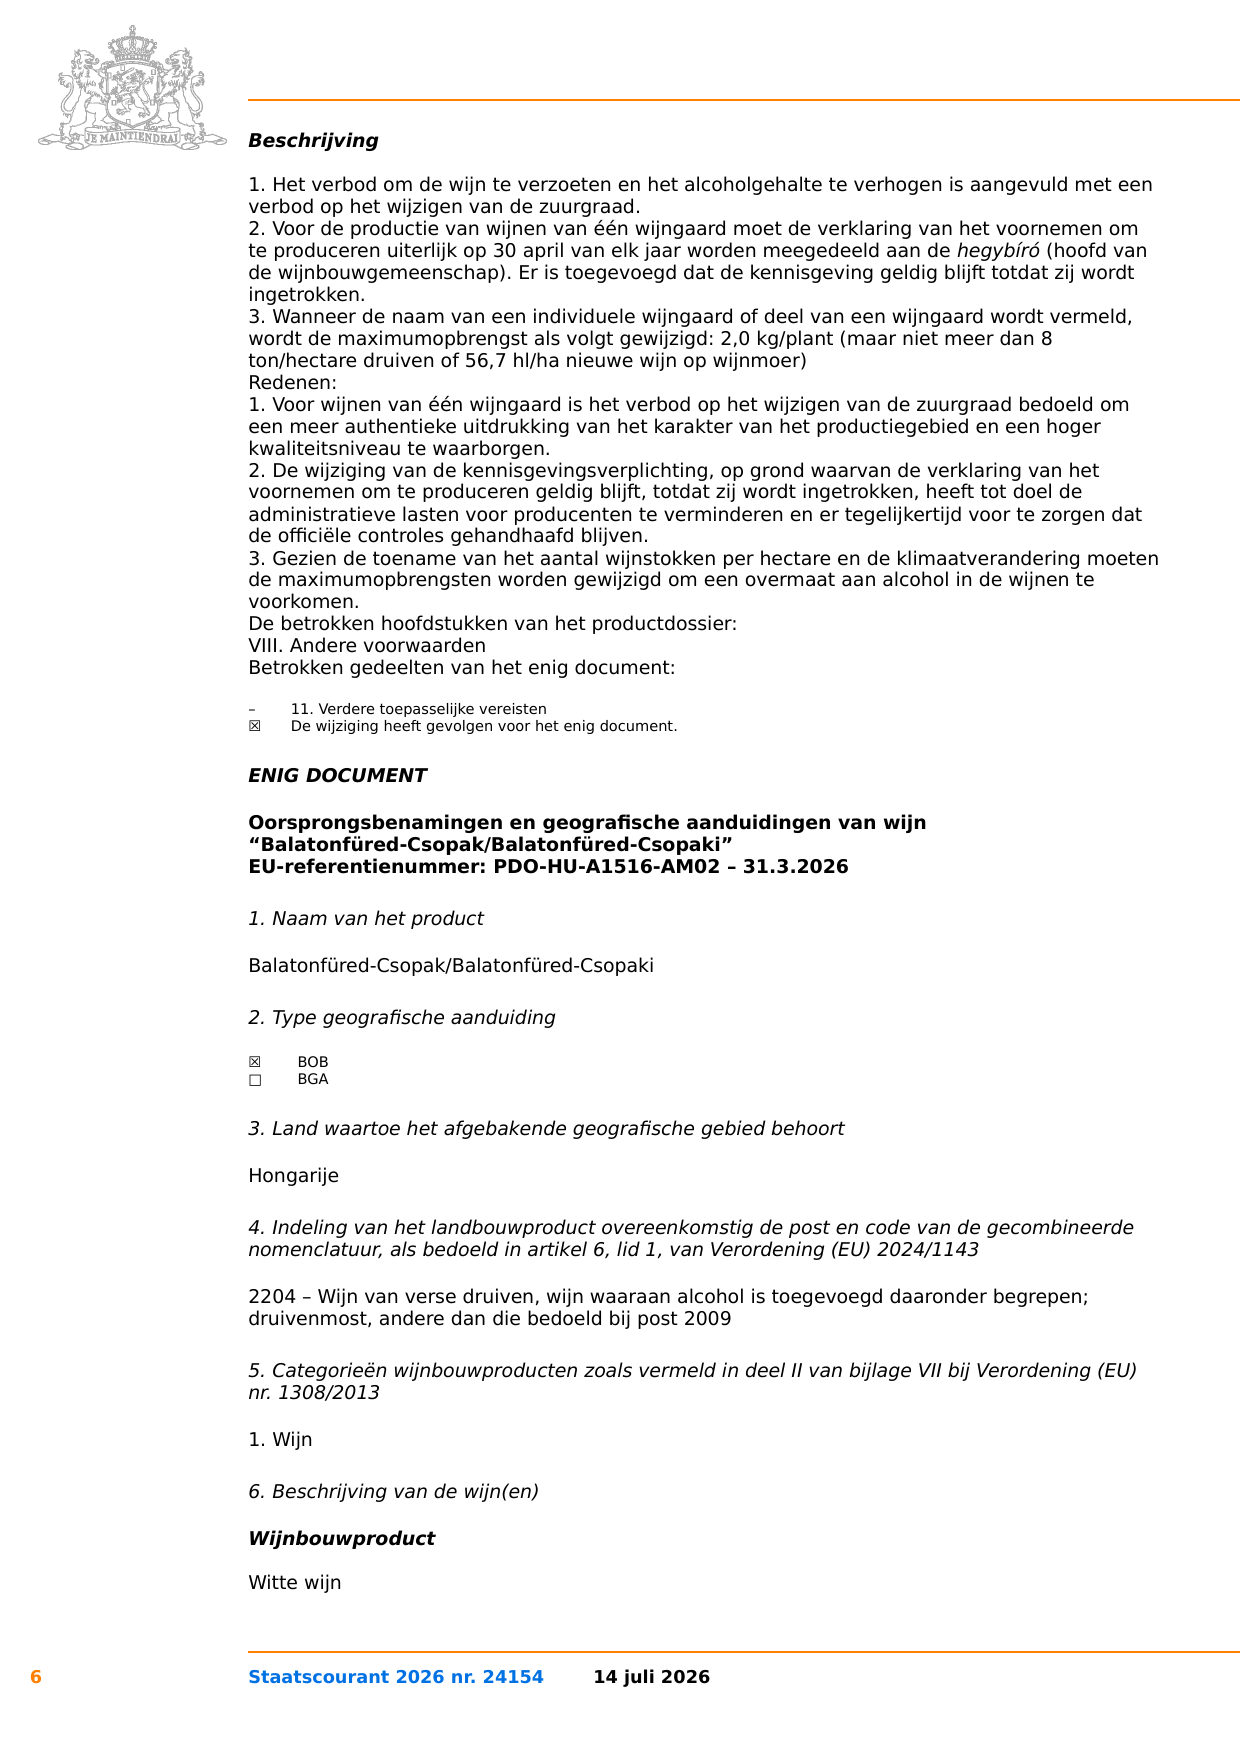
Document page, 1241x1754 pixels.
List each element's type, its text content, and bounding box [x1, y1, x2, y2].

subtitle 5. Categorieën wijnbouwproducten zoals vermeld in deel II van bijlage VII bij Verordening (EU) nr. 1308/2013 [248, 1360, 1163, 1404]
subtitle 2. Type geografische aanduiding [248, 1007, 1163, 1029]
table_cell □ [248, 1071, 292, 1088]
text De betrokken hoofdstukken van het productdossier: [248, 613, 1163, 635]
table_header ☒ [248, 1054, 292, 1071]
subtitle Wijnbouwproduct [248, 1528, 1163, 1550]
subtitle ENIG DOCUMENT [248, 765, 1163, 787]
text Betrokken gedeelten van het enig document: [248, 657, 1163, 679]
text 2. Voor de productie van wijnen van één wijngaard moet de verklaring van het voornemen om te produceren uiterlijk op 30 april van elk jaar worden meegedeeld aan de hegybíró (hoofd van de wijnbouwgemeenschap). Er is toegevoegd dat de kennisgeving geldig blijft totdat zij wordt ingetrokken. [248, 218, 1163, 306]
picture [38, 25, 227, 150]
text 3. Gezien de toename van het aantal wijnstokken per hectare en de klimaatverandering moeten de maximumopbrengsten worden gewijzigd om een overmaat aan alcohol in de wijnen te voorkomen. [248, 547, 1163, 613]
text Redenen: [248, 372, 1163, 393]
text 1. Voor wijnen van één wijngaard is het verbod op het wijzigen van de zuurgraad bedoeld om een meer authentieke uitdrukking van het karakter van het productiegebied en een hoger kwaliteitsniveau te waarborgen. [248, 393, 1163, 459]
text 2204 – Wijn van verse druiven, wijn waaraan alcohol is toegevoegd daaronder begrepen; druivenmost, andere dan die bedoeld bij post 2009 [248, 1286, 1163, 1330]
text Witte wijn [248, 1572, 1163, 1593]
subtitle 6. Beschrijving van de wijn(en) [248, 1481, 1163, 1503]
text EU-referentienummer: PDO-HU-A1516-AM02 – 31.3.2026 [248, 856, 1163, 878]
text 2. De wijziging van de kennisgevingsverplichting, op grond waarvan de verklaring van het voornemen om te produceren geldig blijft, totdat zij wordt ingetrokken, heeft tot doel de administratieve lasten voor producenten te verminderen en er tegelijkertijd voor te zorgen dat de officiële controles gehandhaafd blijven. [248, 459, 1163, 547]
subtitle Beschrijving [248, 130, 1163, 152]
subtitle 4. Indeling van het landbouwproduct overeenkomstig de post en code van de gecombineerde nomenclatuur, als bedoeld in artikel 6, lid 1, van Verordening (EU) 2024/1143 [248, 1217, 1163, 1261]
table_cell BGA [292, 1071, 1163, 1088]
table_header 11. Verdere toepasselijke vereisten [285, 701, 1163, 718]
text Balatonfüred-Csopak/Balatonfüred-Csopaki [248, 955, 1163, 977]
text 3. Wanneer de naam van een individuele wijngaard of deel van een wijngaard wordt vermeld, wordt de maximumopbrengst als volgt gewijzigd: 2,0 kg/plant (maar niet meer dan 8 ton/hectare druiven of 56,7 hl/ha nieuwe wijn op wijnmoer) [248, 306, 1163, 372]
text 1. Het verbod om de wijn te verzoeten en het alcoholgehalte te verhogen is aangevuld met een verbod op het wijzigen van de zuurgraad. [248, 174, 1163, 218]
subtitle 1. Naam van het product [248, 908, 1163, 930]
text Hongarije [248, 1165, 1163, 1187]
text VIII. Andere voorwaarden [248, 635, 1163, 657]
table_header BOB [292, 1054, 1163, 1071]
table_cell ☒ [248, 718, 285, 735]
table_cell De wijziging heeft gevolgen voor het enig document. [285, 718, 1163, 735]
table_header – [248, 701, 285, 718]
text “Balatonfüred-Csopak/Balatonfüred-Csopaki” [248, 834, 1163, 856]
subtitle 3. Land waartoe het afgebakende geografische gebied behoort [248, 1118, 1163, 1140]
text 1. Wijn [248, 1429, 1163, 1451]
text Oorsprongsbenamingen en geografische aanduidingen van wijn [248, 812, 1163, 834]
